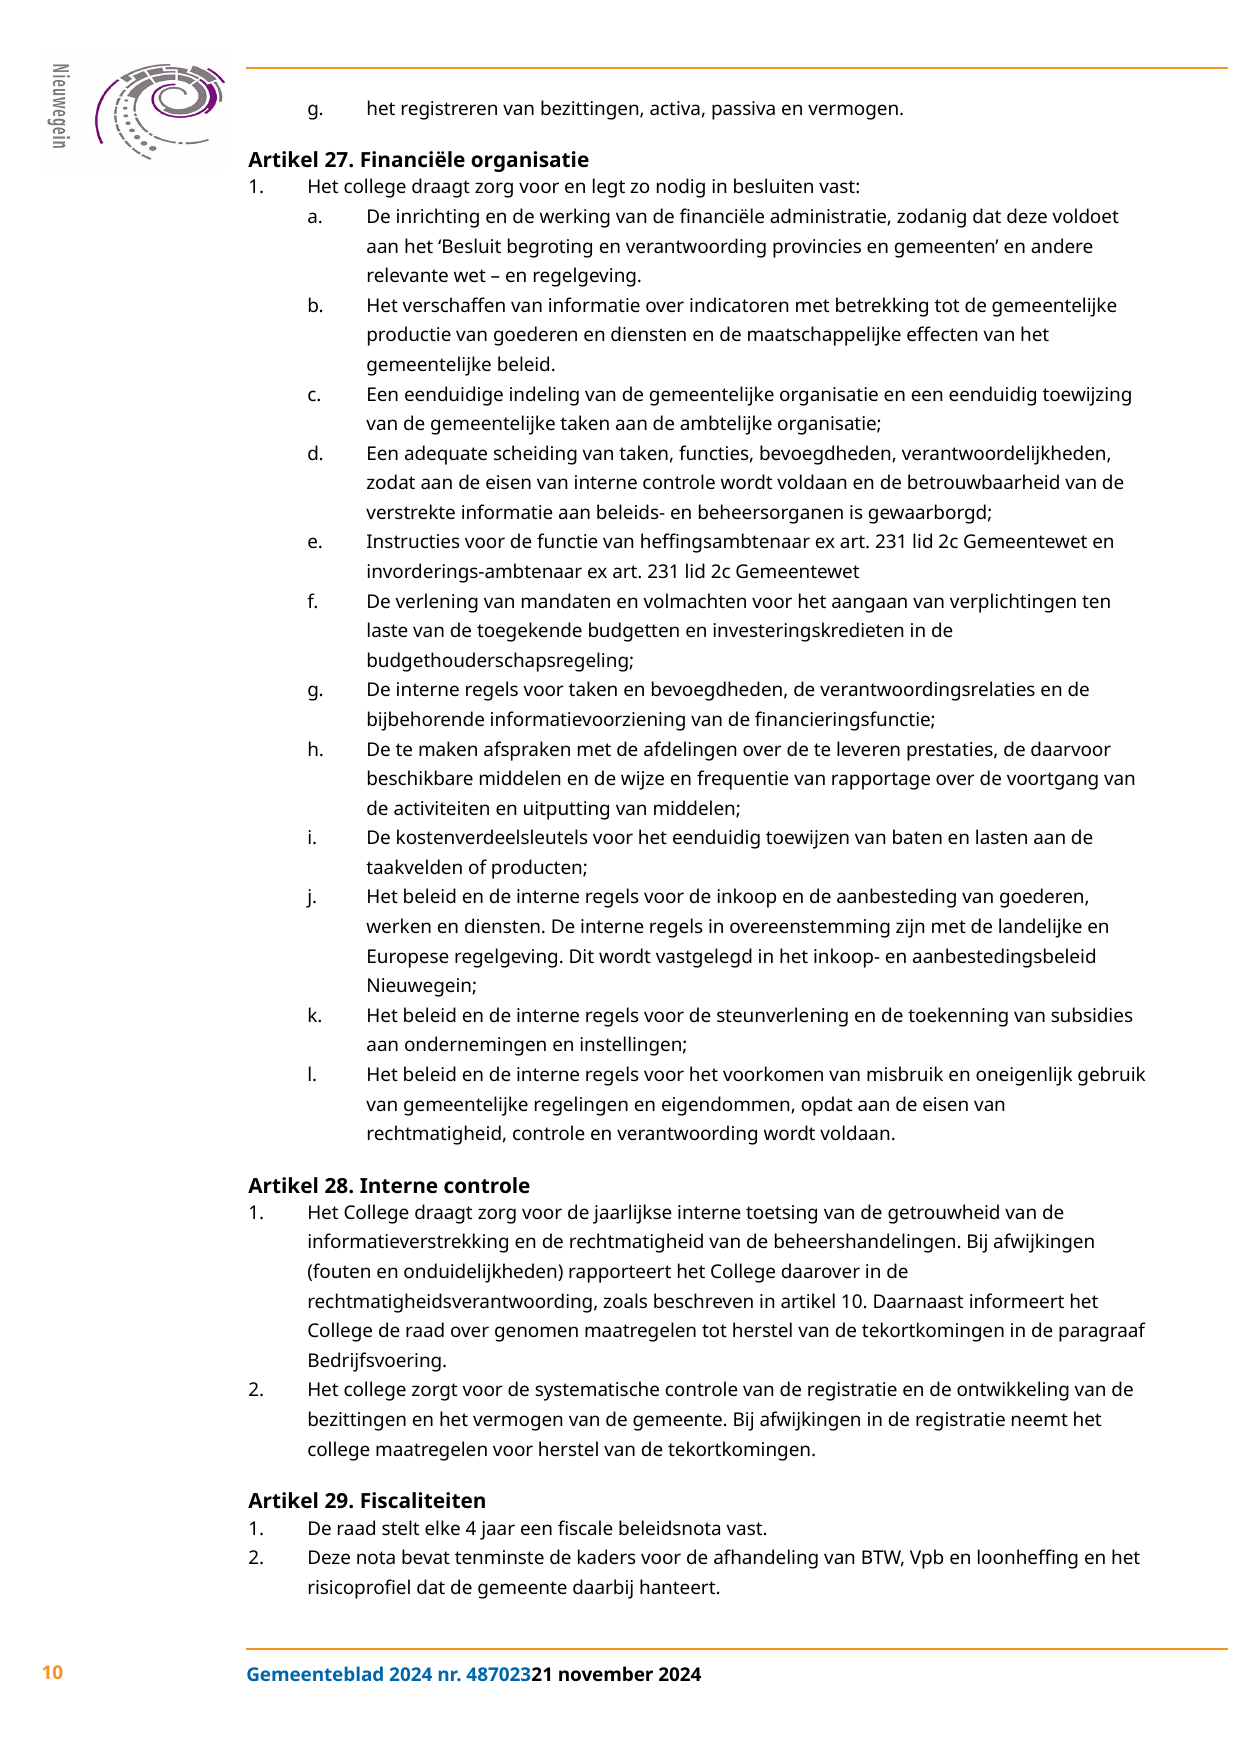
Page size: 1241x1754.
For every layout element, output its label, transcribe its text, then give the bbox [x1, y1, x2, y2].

list Het college draagt zorg voor en legt zo nodig in besluiten vast: [248, 174, 1152, 199]
list Het College draagt zorg voor de jaarlijkse interne toetsing van de getrouwheid van de informatieverstrekking en de rechtmatigheid van de beheershandelingen. Bij afwijkingen (fouten en onduidelijkheden) rapporteert het College daarover in de rechtmatigheidsverantwoording, zoals beschreven in artikel 10. Daarnaast informeert het College de raad over genomen maatregelen tot herstel van de tekortkomingen in de paragraaf Bedrijfsvoering. [248, 1199, 1152, 1373]
text Artikel 29. Fiscaliteiten [248, 1486, 1152, 1515]
list Het verschaffen van informatie over indicatoren met betrekking tot de gemeentelijke productie van goederen en diensten en de maatschappelijke effecten van het gemeentelijke beleid. [307, 292, 1152, 377]
list De interne regels voor taken en bevoegdheden, de verantwoordingsrelaties en de bijbehorende informatievoorziening van de financieringsfunctie; [307, 677, 1152, 732]
list De te maken afspraken met de afdelingen over de te leveren prestaties, de daarvoor beschikbare middelen en de wijze en frequentie van rapportage over de voortgang van de activiteiten en uitputting van middelen; [307, 736, 1152, 821]
list De raad stelt elke 4 jaar een fiscale beleidsnota vast. [248, 1515, 1152, 1540]
list Een adequate scheiding van taken, functies, bevoegdheden, verantwoordelijkheden, zodat aan de eisen van interne controle wordt voldaan en de betrouwbaarheid van de verstrekte informatie aan beleids- en beheersorganen is gewaarborgd; [307, 440, 1152, 525]
list Deze nota bevat tenminste de kaders voor de afhandeling van BTW, Vpb en loonheffing en het risicoprofiel dat de gemeente daarbij hanteert. [248, 1544, 1152, 1599]
list Het beleid en de interne regels voor het voorkomen van misbruik en oneigenlijk gebruik van gemeentelijke regelingen en eigendommen, opdat aan de eisen van rechtmatigheid, controle en verantwoording wordt voldaan. [307, 1061, 1152, 1146]
list De inrichting en de werking van de financiële administratie, zodanig dat deze voldoet aan het ‘Besluit begroting en verantwoording provincies en gemeenten’ en andere relevante wet – en regelgeving. [307, 203, 1152, 288]
list het registreren van bezittingen, activa, passiva en vermogen. [307, 95, 1152, 121]
list Het college zorgt voor de systematische controle van de registratie en de ontwikkeling van de bezittingen en het vermogen van de gemeente. Bij afwijkingen in de registratie neemt het college maatregelen voor herstel van de tekortkomingen. [248, 1377, 1152, 1462]
list Het beleid en de interne regels voor de steunverlening en de toekenning van subsidies aan ondernemingen en instellingen; [307, 1002, 1152, 1057]
list De kostenverdeelsleutels voor het eenduidig toewijzen van baten en lasten aan de taakvelden of producten; [307, 824, 1152, 880]
list Een eenduidige indeling van de gemeentelijke organisatie en een eenduidig toewijzing van de gemeentelijke taken aan de ambtelijke organisatie; [307, 381, 1152, 436]
picture [41, 47, 231, 172]
list De verlening van mandaten en volmachten voor het aangaan van verplichtingen ten laste van de toegekende budgetten en investeringskredieten in de budgethouderschapsregeling; [307, 588, 1152, 673]
text Artikel 28. Interne controle [248, 1171, 1152, 1199]
list Instructies voor de functie van heffingsambtenaar ex art. 231 lid 2c Gemeentewet en invorderings-ambtenaar ex art. 231 lid 2c Gemeentewet [307, 529, 1152, 584]
list Het beleid en de interne regels voor de inkoop en de aanbesteding van goederen, werken en diensten. De interne regels in overeenstemming zijn met de landelijke en Europese regelgeving. Dit wordt vastgelegd in het inkoop- en aanbestedingsbeleid Nieuwegein; [307, 884, 1152, 998]
text Artikel 27. Financiële organisatie [248, 145, 1152, 174]
